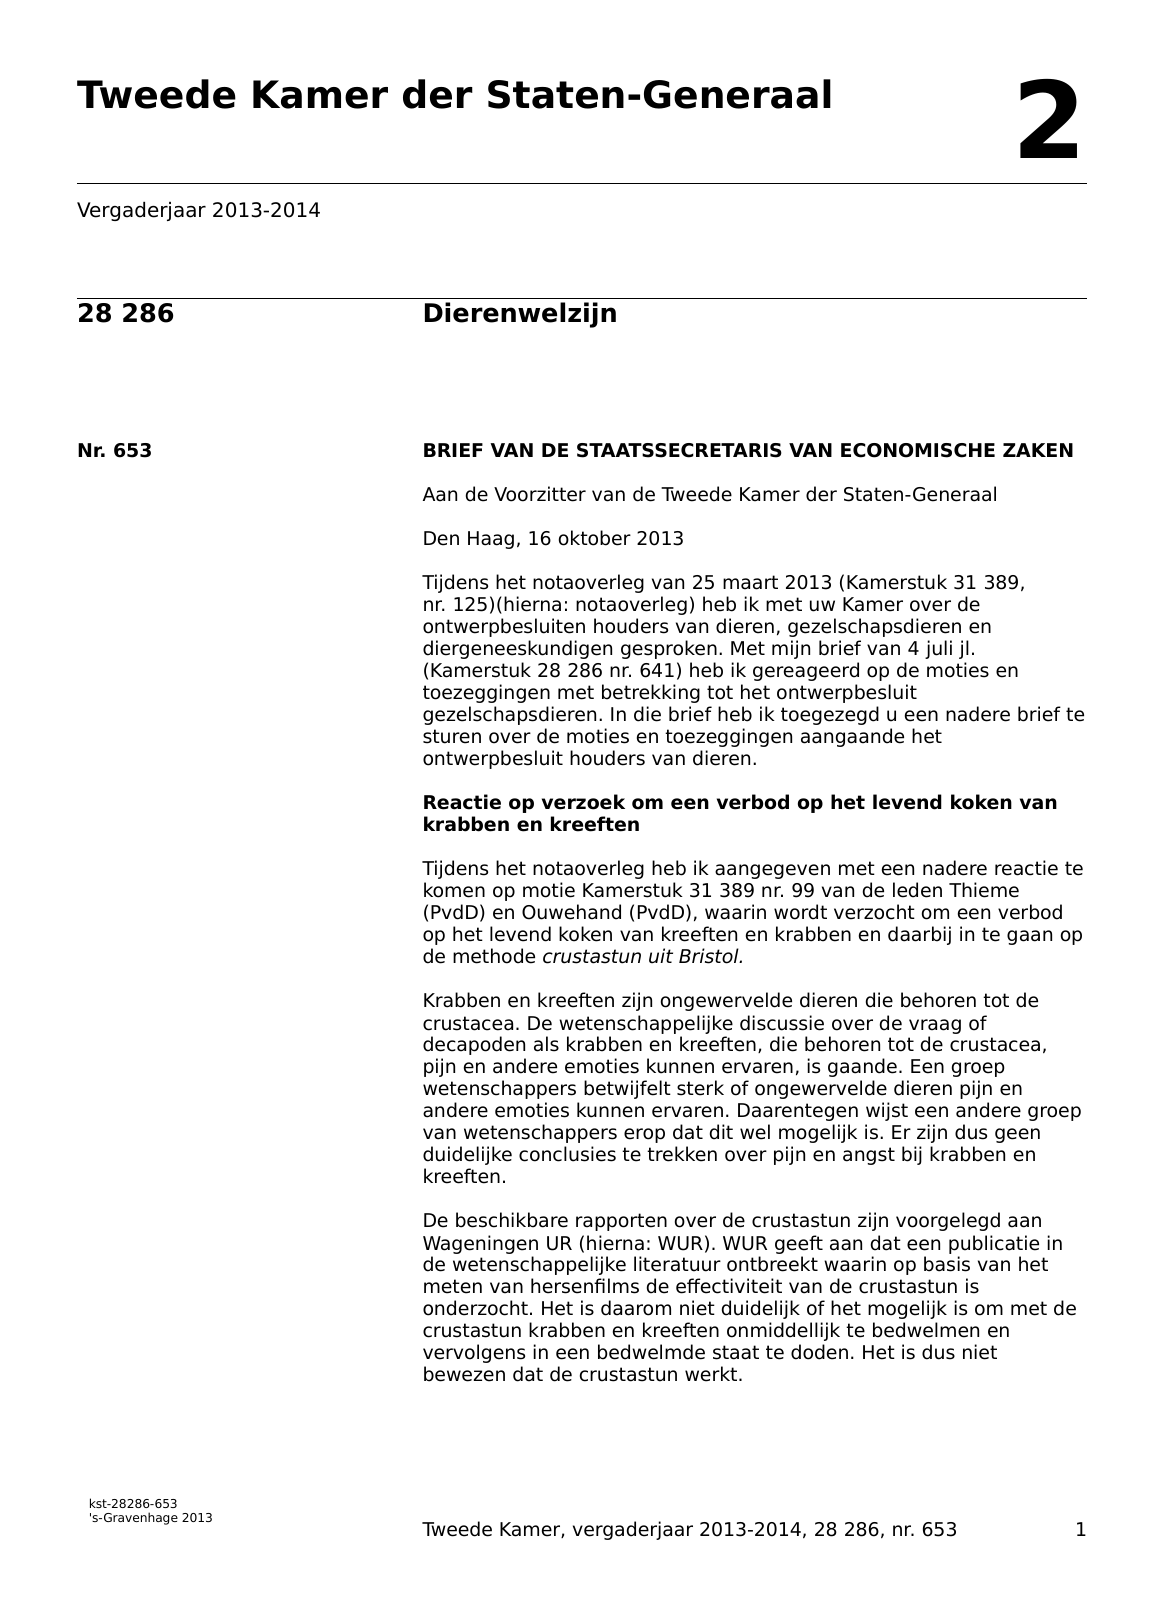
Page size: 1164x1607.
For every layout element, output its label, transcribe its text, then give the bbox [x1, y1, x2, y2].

table_header Tweede Kamer der Staten-Generaal [77, 59, 886, 183]
subtitle Reactie op verzoek om een verbod op het levend koken van krabben en kreeften [422, 792, 1087, 836]
text Tijdens het notaoverleg van 25 maart 2013 (Kamerstuk 31 389, nr. 125)(hierna: notaoverleg) heb ik met uw Kamer over de ontwerpbesluiten houders van dieren, gezelschapsdieren en diergeneeskundigen gesproken. Met mijn brief van 4 juli jl. (Kamerstuk 28 286 nr. 641) heb ik gereageerd op de moties en toezeggingen met betrekking tot het ontwerpbesluit gezelschapsdieren. In die brief heb ik toegezegd u een nadere brief te sturen over de moties en toezeggingen aangaande het ontwerpbesluit houders van dieren. [422, 572, 1087, 770]
text De beschikbare rapporten over de crustastun zijn voorgelegd aan Wageningen UR (hierna: WUR). WUR geeft aan dat een publicatie in de wetenschappelijke literatuur ontbreekt waarin op basis van het meten van hersenfilms de effectiviteit van de crustastun is onderzocht. Het is daarom niet duidelijk of het mogelijk is om met de crustastun krabben en kreeften onmiddellijk te bedwelmen en vervolgens in een bedwelmde staat te doden. Het is dus niet bewezen dat de crustastun werkt. [422, 1210, 1087, 1386]
subtitle Nr. 653 BRIEF VAN DE STAATSSECRETARIS VAN ECONOMISCHE ZAKEN [77, 440, 1087, 462]
text Den Haag, 16 oktober 2013 [422, 528, 1087, 550]
table_header 2 [886, 59, 1087, 183]
text Aan de Voorzitter van de Tweede Kamer der Staten-Generaal [422, 484, 1087, 506]
subtitle 28 286 Dierenwelzijn [77, 299, 1087, 329]
table_cell Vergaderjaar 2013-2014 [77, 184, 1087, 298]
text Krabben en kreeften zijn ongewervelde dieren die behoren tot de crustacea. De wetenschappelijke discussie over de vraag of decapoden als krabben en kreeften, die behoren tot de crustacea, pijn en andere emoties kunnen ervaren, is gaande. Een groep wetenschappers betwijfelt sterk of ongewervelde dieren pijn en andere emoties kunnen ervaren. Daarentegen wijst een andere groep van wetenschappers erop dat dit wel mogelijk is. Er zijn dus geen duidelijke conclusies te trekken over pijn en angst bij krabben en kreeften. [422, 990, 1087, 1188]
text Tijdens het notaoverleg heb ik aangegeven met een nadere reactie te komen op motie Kamerstuk 31 389 nr. 99 van de leden Thieme (PvdD) en Ouwehand (PvdD), waarin wordt verzocht om een verbod op het levend koken van kreeften en krabben en daarbij in te gaan op de methode crustastun uit Bristol. [422, 858, 1087, 968]
text 's-Gravenhage 2013 [88, 1511, 323, 1525]
text kst-28286-653 [88, 1497, 323, 1511]
